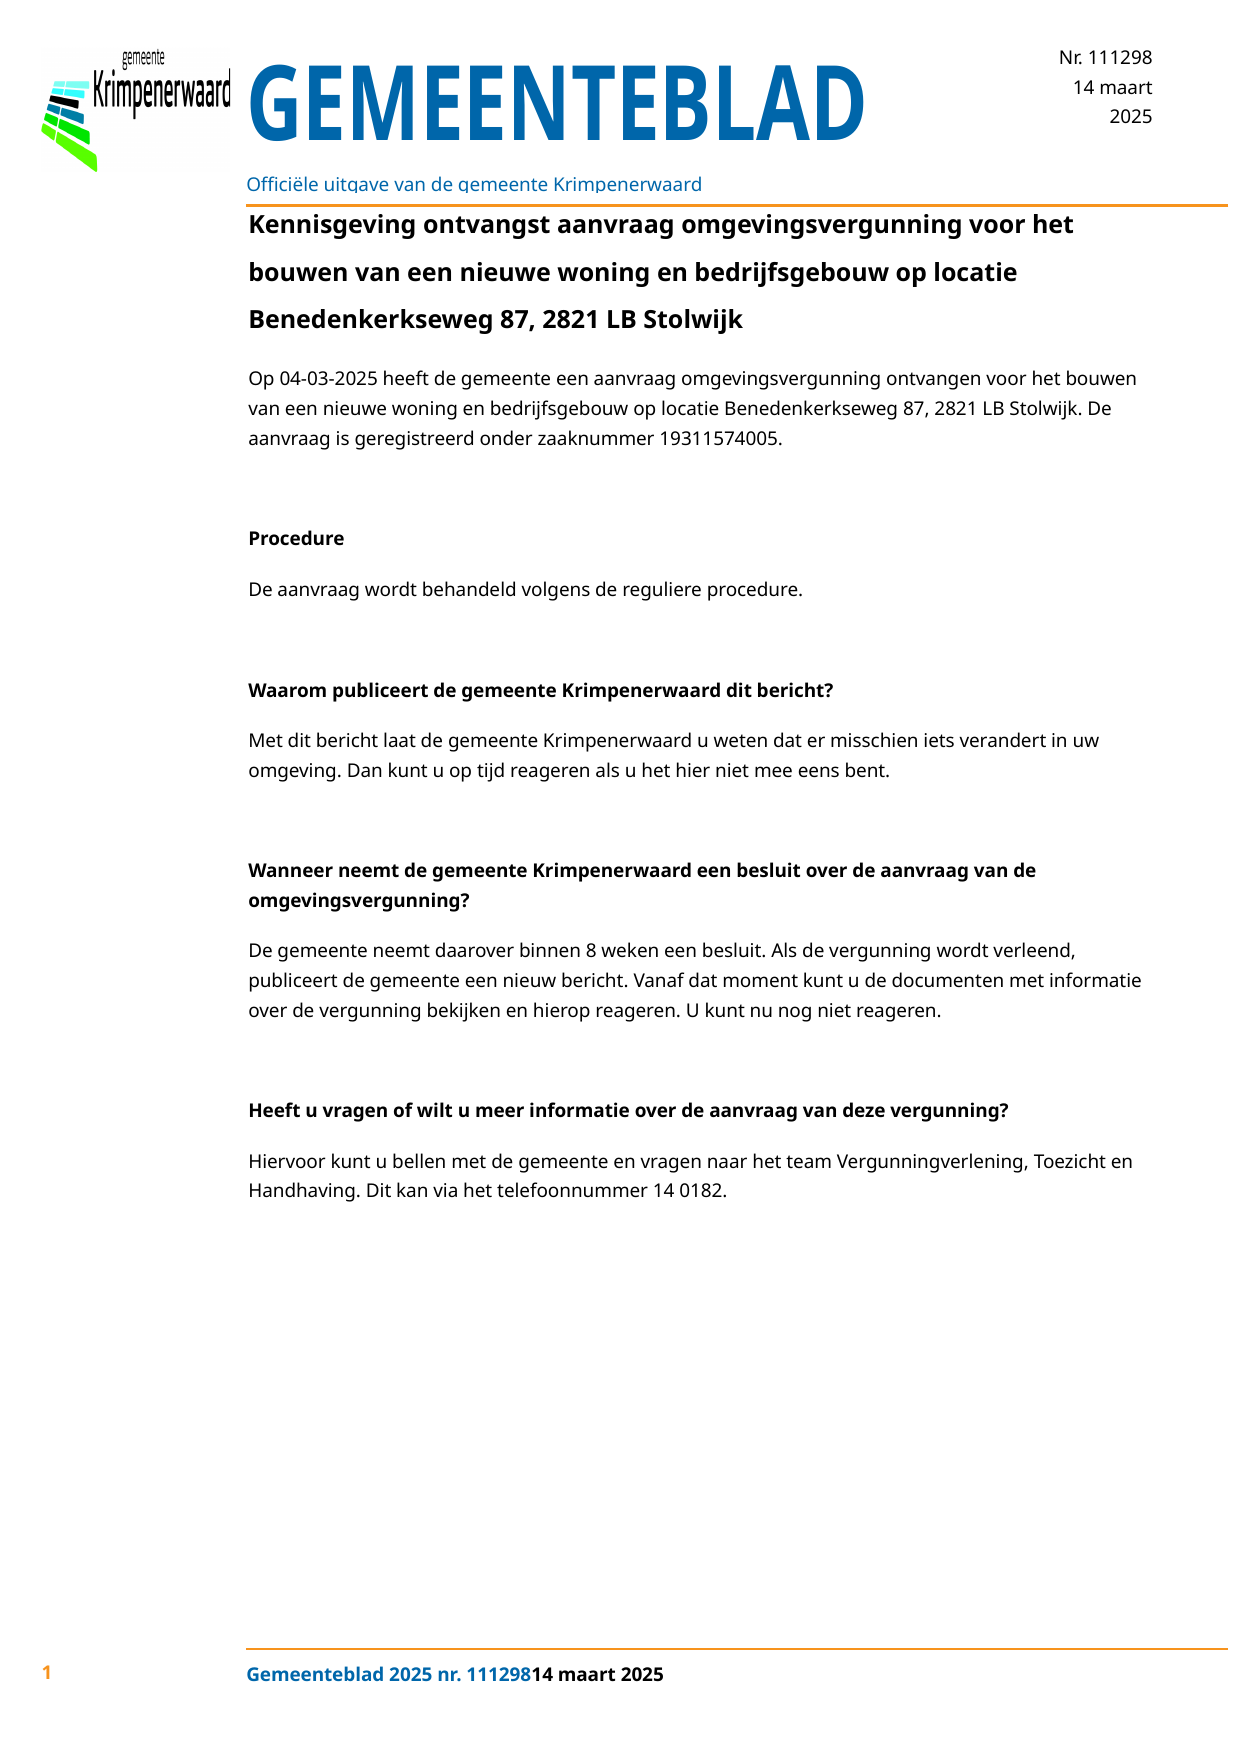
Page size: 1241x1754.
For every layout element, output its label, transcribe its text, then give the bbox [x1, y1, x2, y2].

picture [41, 47, 231, 172]
text Met dit bericht laat de gemeente Krimpenerwaard u weten dat er misschien iets verandert in uw omgeving. Dan kunt u op tijd reageren als u het hier niet mee eens bent. [248, 727, 1152, 782]
text De gemeente neemt daarover binnen 8 weken een besluit. Als de vergunning wordt verleend, publiceert de gemeente een nieuw bericht. Vanaf dat moment kunt u de documenten met informatie over de vergunning bekijken en hierop reageren. U kunt nu nog niet reageren. [248, 938, 1152, 1022]
text Kennisgeving ontvangst aanvraag omgevingsvergunning voor het bouwen van een nieuwe woning en bedrijfsgebouw op locatie Benedenkerkseweg 87, 2821 LB Stolwijk [248, 207, 1152, 336]
text Procedure [248, 526, 1152, 551]
text Waarom publiceert de gemeente Krimpenerwaard dit bericht? [248, 677, 1152, 702]
text De aanvraag wordt behandeld volgens de reguliere procedure. [248, 576, 1152, 602]
text Hiervoor kunt u bellen met de gemeente en vragen naar het team Vergunningverlening, Toezicht en Handhaving. Dit kan via het telefoonnummer 14 0182. [248, 1148, 1152, 1203]
text Op 04-03-2025 heeft de gemeente een aanvraag omgevingsvergunning ontvangen voor het bouwen van een nieuwe woning en bedrijfsgebouw op locatie Benedenkerkseweg 87, 2821 LB Stolwijk. De aanvraag is geregistreerd onder zaaknummer 19311574005. [248, 366, 1152, 450]
text Heeft u vragen of wilt u meer informatie over de aanvraag van deze vergunning? [248, 1098, 1152, 1123]
text Wanneer neemt de gemeente Krimpenerwaard een besluit over de aanvraag van de omgevingsvergunning? [248, 858, 1152, 913]
